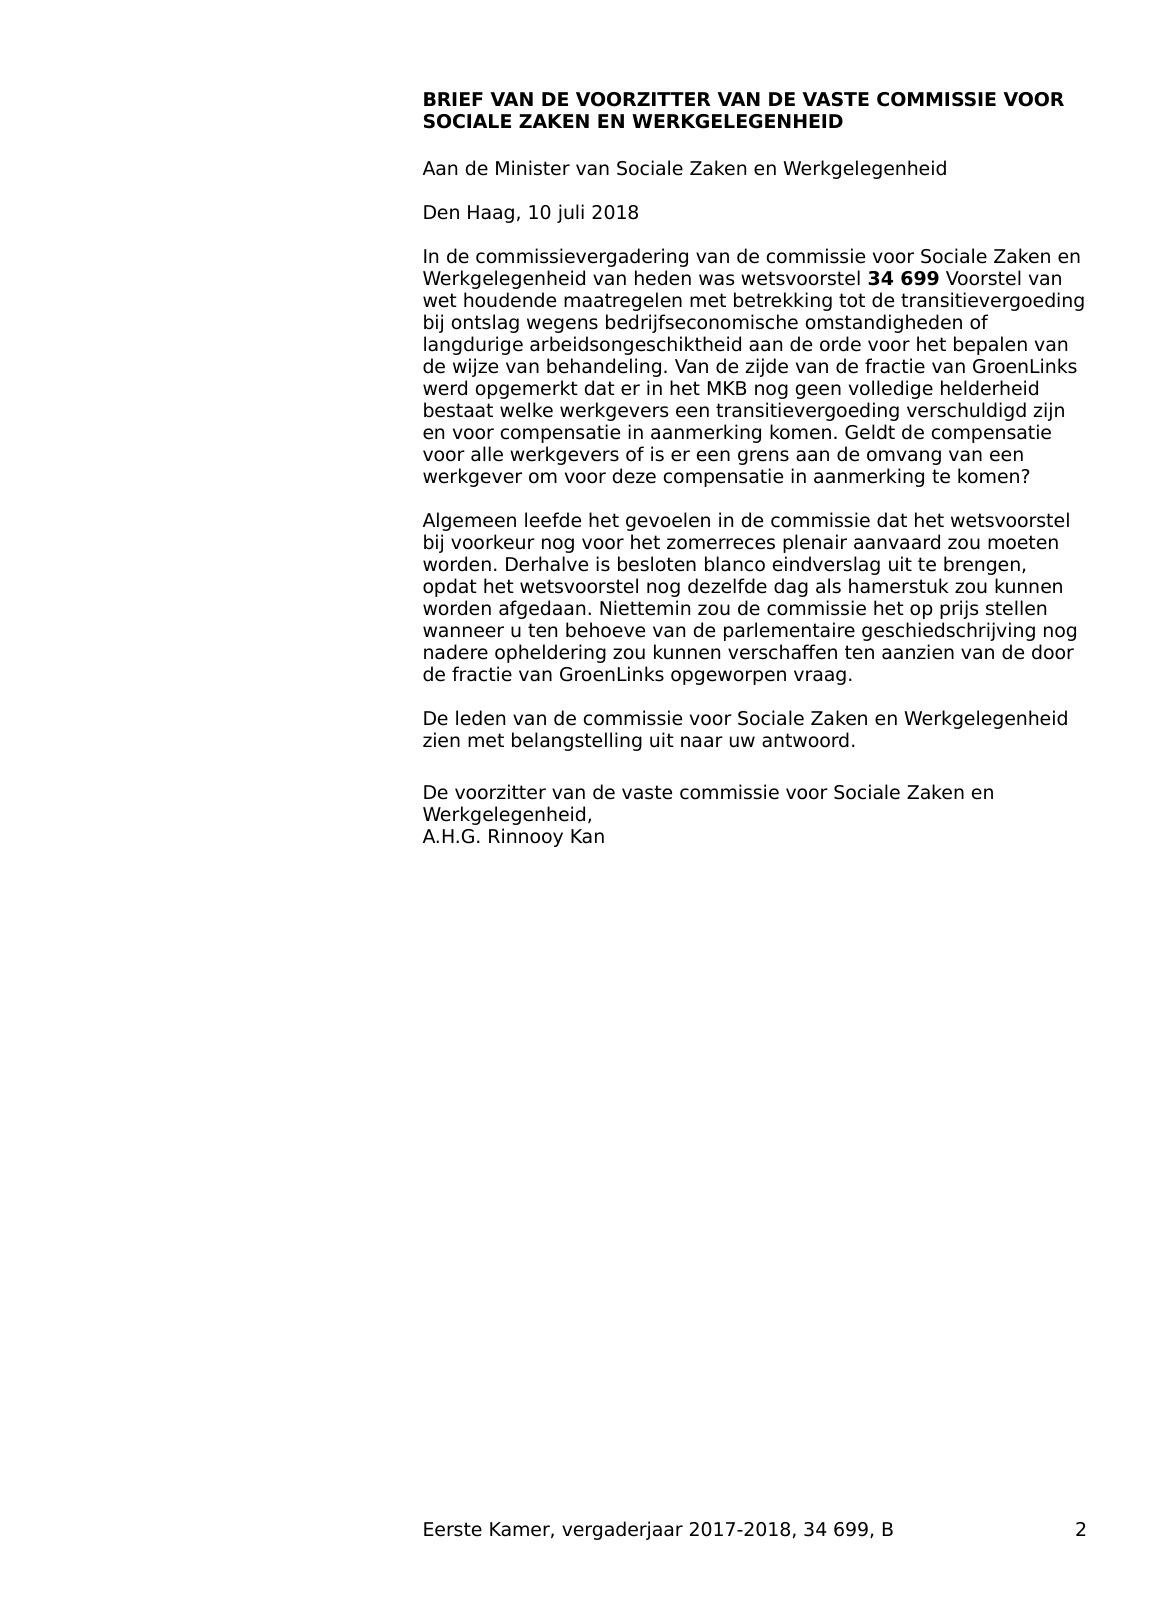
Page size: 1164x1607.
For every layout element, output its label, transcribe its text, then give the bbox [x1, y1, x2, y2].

text In de commissievergadering van de commissie voor Sociale Zaken en Werkgelegenheid van heden was wetsvoorstel 34 699 Voorstel van wet houdende maatregelen met betrekking tot de transitievergoeding bij ontslag wegens bedrijfseconomische omstandigheden of langdurige arbeidsongeschiktheid aan de orde voor het bepalen van de wijze van behandeling. Van de zijde van de fractie van GroenLinks werd opgemerkt dat er in het MKB nog geen volledige helderheid bestaat welke werkgevers een transitievergoeding verschuldigd zijn en voor compensatie in aanmerking komen. Geldt de compensatie voor alle werkgevers of is er een grens aan de omvang van een werkgever om voor deze compensatie in aanmerking te komen? [422, 246, 1087, 488]
text De voorzitter van de vaste commissie voor Sociale Zaken en Werkgelegenheid, A.H.G. Rinnooy Kan [422, 782, 1087, 848]
text De leden van de commissie voor Sociale Zaken en Werkgelegenheid zien met belangstelling uit naar uw antwoord. [422, 708, 1087, 752]
text Aan de Minister van Sociale Zaken en Werkgelegenheid [422, 158, 1087, 180]
text Algemeen leefde het gevoelen in de commissie dat het wetsvoorstel bij voorkeur nog voor het zomerreces plenair aanvaard zou moeten worden. Derhalve is besloten blanco eindverslag uit te brengen, opdat het wetsvoorstel nog dezelfde dag als hamerstuk zou kunnen worden afgedaan. Niettemin zou de commissie het op prijs stellen wanneer u ten behoeve van de parlementaire geschiedschrijving nog nadere opheldering zou kunnen verschaffen ten aanzien van de door de fractie van GroenLinks opgeworpen vraag. [422, 510, 1087, 686]
text Den Haag, 10 juli 2018 [422, 202, 1087, 224]
subtitle BRIEF VAN DE VOORZITTER VAN DE VASTE COMMISSIE VOOR SOCIALE ZAKEN EN WERKGELEGENHEID [422, 89, 1087, 133]
